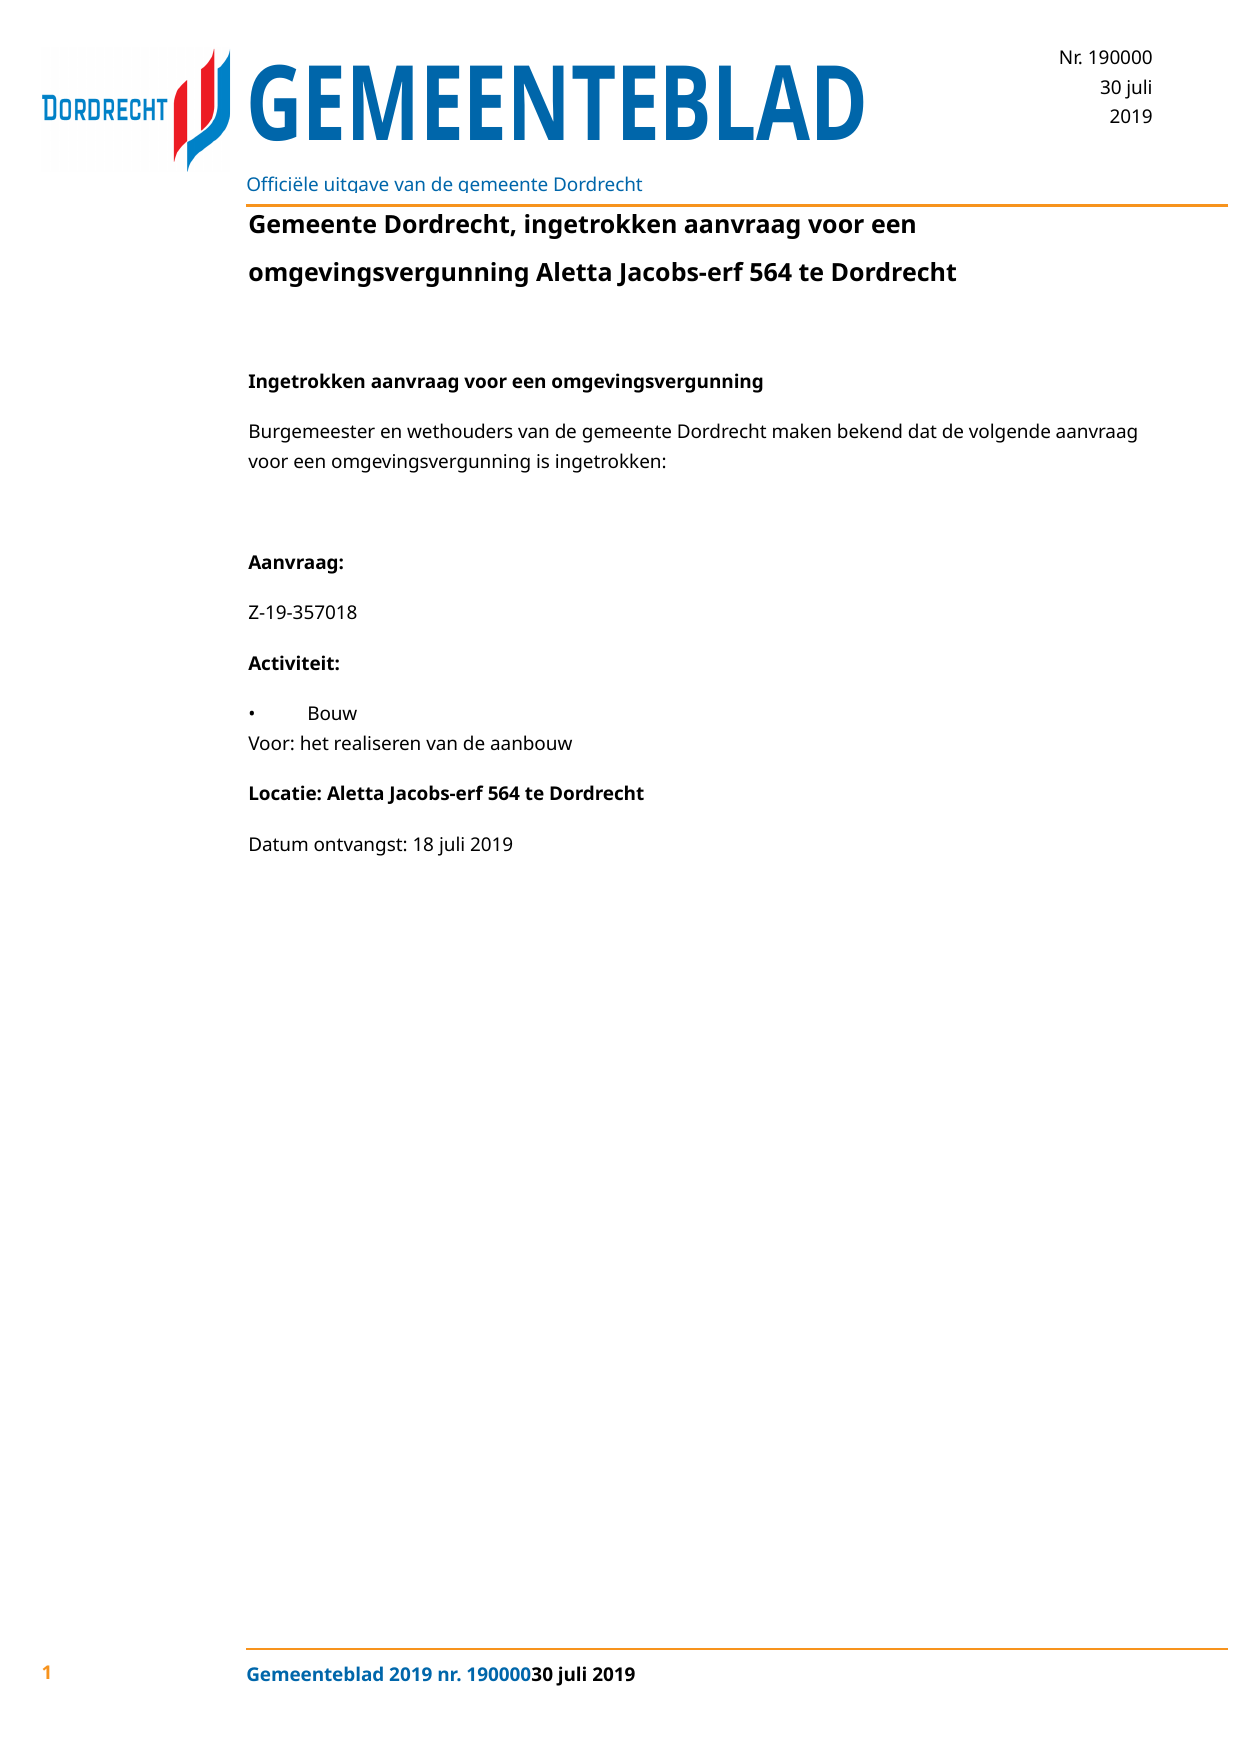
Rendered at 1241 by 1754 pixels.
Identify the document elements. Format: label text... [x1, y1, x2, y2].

text Voor: het realiseren van de aanbouw [248, 730, 1152, 756]
text Locatie: Aletta Jacobs-erf 564 te Dordrecht [248, 780, 1152, 806]
text Ingetrokken aanvraag voor een omgevingsvergunning [248, 368, 1152, 394]
list Bouw [248, 700, 1152, 726]
text Burgemeester en wethouders van de gemeente Dordrecht maken bekend dat de volgende aanvraag voor een omgevingsvergunning is ingetrokken: [248, 419, 1152, 474]
text Activiteit: [248, 650, 1152, 676]
text Datum ontvangst: 18 juli 2019 [248, 831, 1152, 857]
text Z-19-357018 [248, 599, 1152, 625]
text Gemeente Dordrecht, ingetrokken aanvraag voor een omgevingsvergunning Aletta Jacobs-erf 564 te Dordrecht [248, 207, 1152, 288]
picture [41, 47, 231, 172]
text Aanvraag: [248, 549, 1152, 575]
